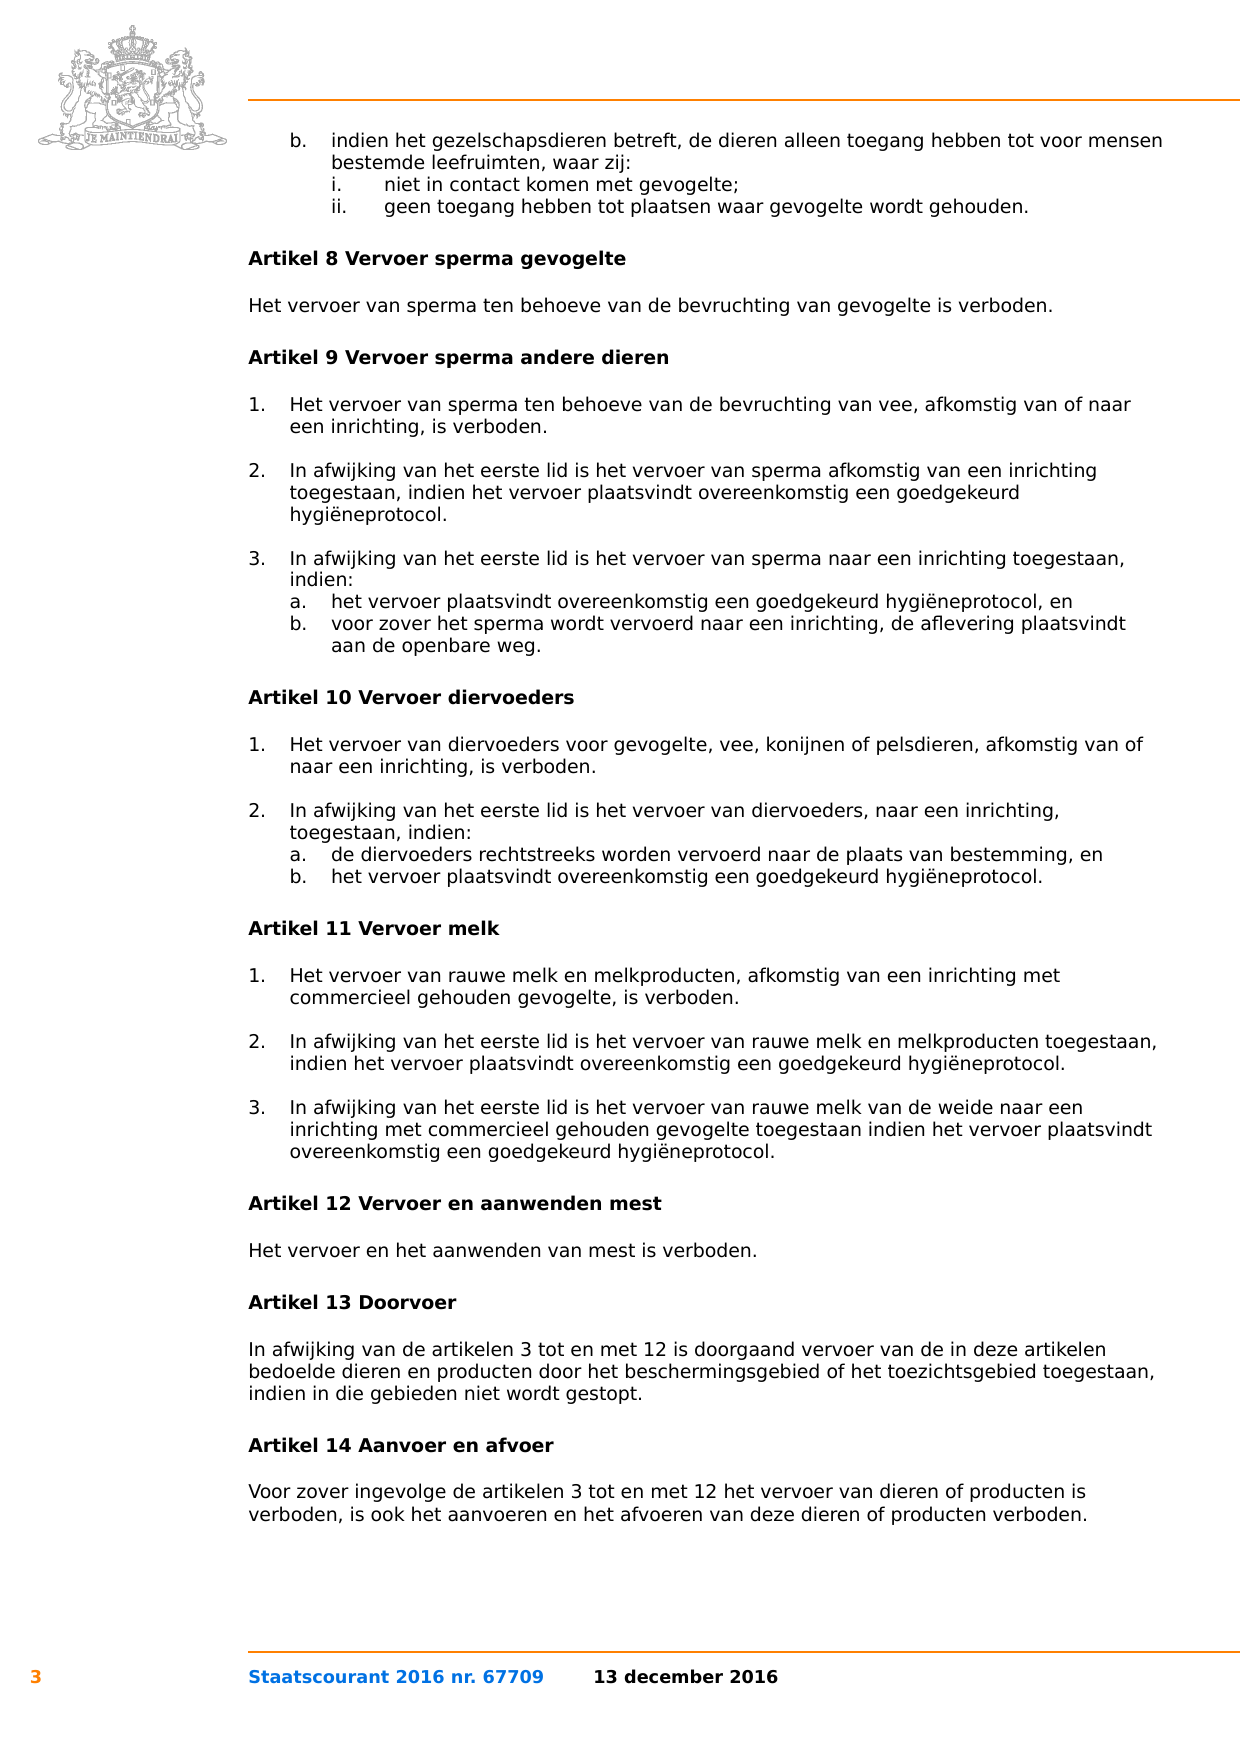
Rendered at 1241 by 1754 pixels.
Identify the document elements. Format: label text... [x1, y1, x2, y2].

text a. de diervoeders rechtstreeks worden vervoerd naar de plaats van bestemming, en [289, 844, 1163, 866]
text 2. In afwijking van het eerste lid is het vervoer van sperma afkomstig van een inrichting toegestaan, indien het vervoer plaatsvindt overeenkomstig een goedgekeurd hygiëneprotocol. [248, 459, 1163, 526]
text b. voor zover het sperma wordt vervoerd naar een inrichting, de aflevering plaatsvindt aan de openbare weg. [289, 613, 1163, 657]
text 3. In afwijking van het eerste lid is het vervoer van rauwe melk van de weide naar een inrichting met commercieel gehouden gevogelte toegestaan indien het vervoer plaatsvindt overeenkomstig een goedgekeurd hygiëneprotocol. [248, 1097, 1163, 1163]
subtitle Artikel 9 Vervoer sperma andere dieren [248, 347, 1163, 369]
text b. het vervoer plaatsvindt overeenkomstig een goedgekeurd hygiëneprotocol. [289, 866, 1163, 888]
text ii. geen toegang hebben tot plaatsen waar gevogelte wordt gehouden. [331, 196, 1163, 218]
text Het vervoer van sperma ten behoeve van de bevruchting van gevogelte is verboden. [248, 295, 1163, 317]
text Voor zover ingevolge de artikelen 3 tot en met 12 het vervoer van dieren of producten is verboden, is ook het aanvoeren en het afvoeren van deze dieren of producten verboden. [248, 1481, 1163, 1525]
subtitle Artikel 10 Vervoer diervoeders [248, 687, 1163, 709]
text In afwijking van de artikelen 3 tot en met 12 is doorgaand vervoer van de in deze artikelen bedoelde dieren en producten door het beschermingsgebied of het toezichtsgebied toegestaan, indien in die gebieden niet wordt gestopt. [248, 1338, 1163, 1404]
subtitle Artikel 14 Aanvoer en afvoer [248, 1434, 1163, 1456]
picture [38, 25, 227, 150]
text 2. In afwijking van het eerste lid is het vervoer van diervoeders, naar een inrichting, toegestaan, indien: [248, 800, 1163, 844]
subtitle Artikel 12 Vervoer en aanwenden mest [248, 1193, 1163, 1214]
text 1. Het vervoer van rauwe melk en melkproducten, afkomstig van een inrichting met commercieel gehouden gevogelte, is verboden. [248, 965, 1163, 1009]
text 1. Het vervoer van sperma ten behoeve van de bevruchting van vee, afkomstig van of naar een inrichting, is verboden. [248, 394, 1163, 438]
text b. indien het gezelschapsdieren betreft, de dieren alleen toegang hebben tot voor mensen bestemde leefruimten, waar zij: [289, 130, 1163, 174]
text 3. In afwijking van het eerste lid is het vervoer van sperma naar een inrichting toegestaan, indien: [248, 547, 1163, 591]
text 1. Het vervoer van diervoeders voor gevogelte, vee, konijnen of pelsdieren, afkomstig van of naar een inrichting, is verboden. [248, 734, 1163, 778]
text Het vervoer en het aanwenden van mest is verboden. [248, 1239, 1163, 1262]
text a. het vervoer plaatsvindt overeenkomstig een goedgekeurd hygiëneprotocol, en [289, 591, 1163, 613]
text 2. In afwijking van het eerste lid is het vervoer van rauwe melk en melkproducten toegestaan, indien het vervoer plaatsvindt overeenkomstig een goedgekeurd hygiëneprotocol. [248, 1031, 1163, 1075]
text i. niet in contact komen met gevogelte; [331, 174, 1163, 196]
subtitle Artikel 13 Doorvoer [248, 1292, 1163, 1313]
subtitle Artikel 11 Vervoer melk [248, 918, 1163, 940]
subtitle Artikel 8 Vervoer sperma gevogelte [248, 248, 1163, 270]
